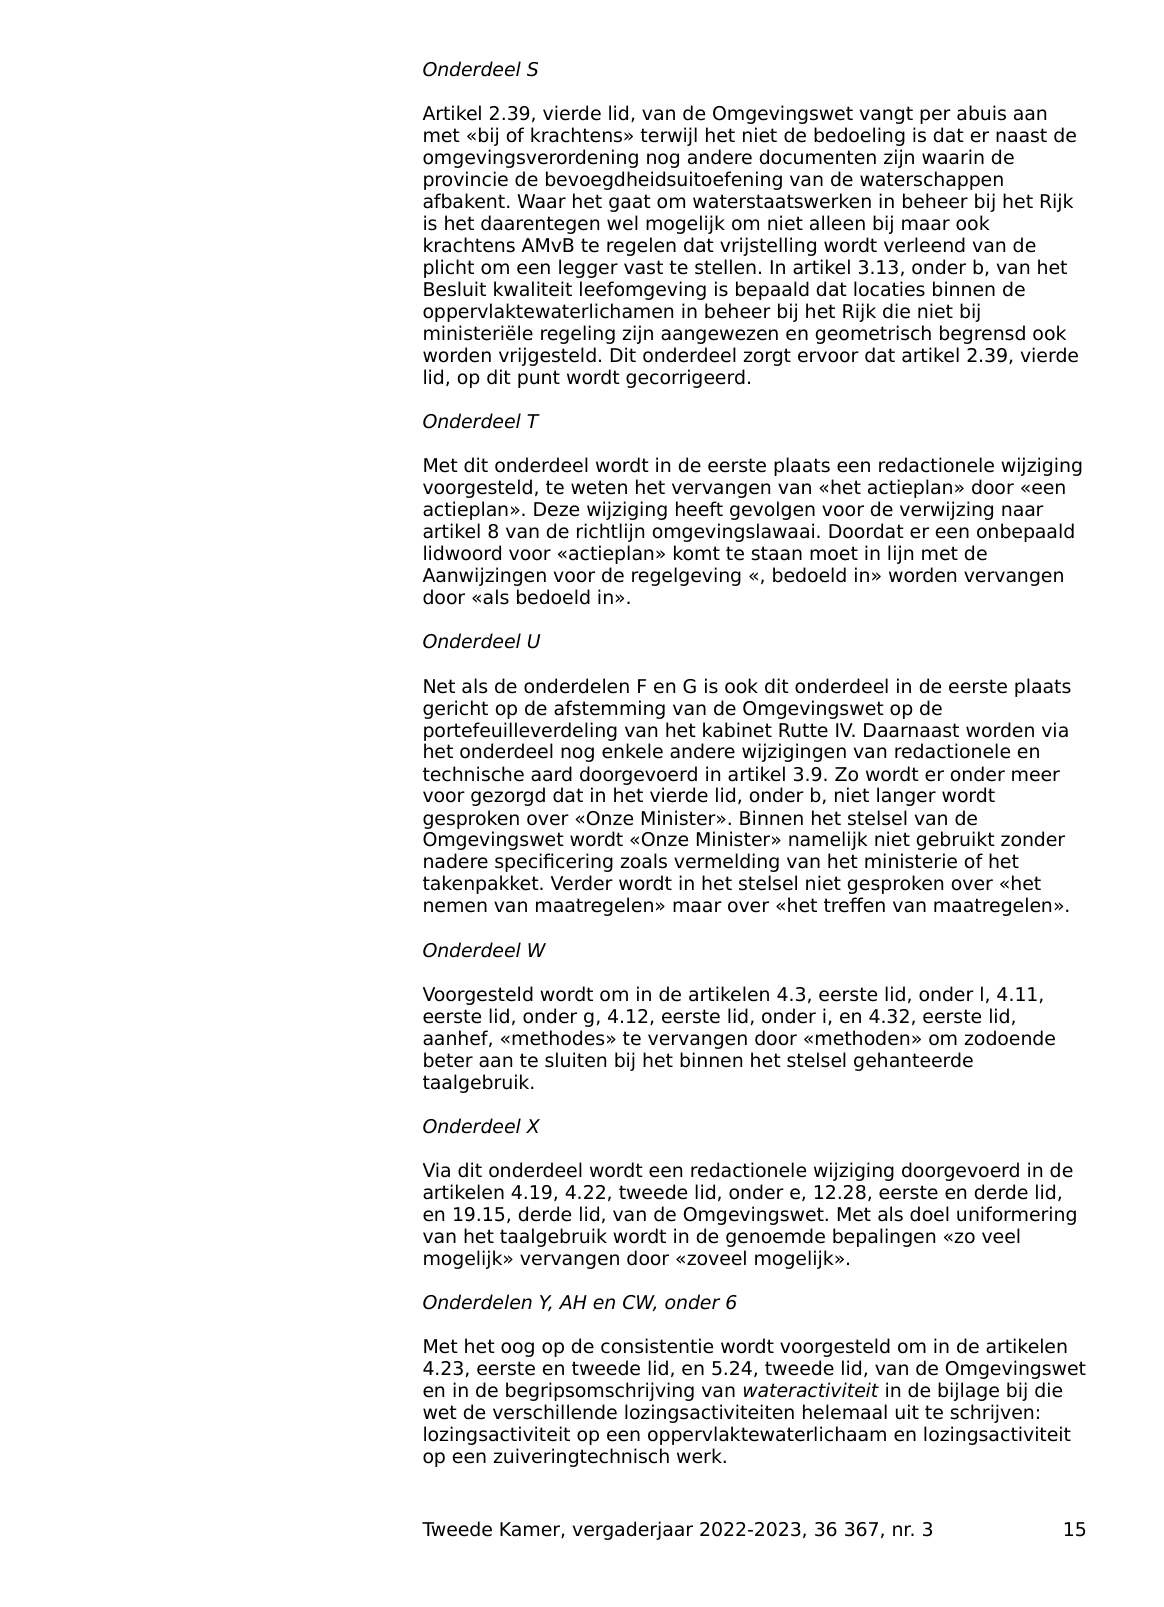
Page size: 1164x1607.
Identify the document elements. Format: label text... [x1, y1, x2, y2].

text Met dit onderdeel wordt in de eerste plaats een redactionele wijziging voorgesteld, te weten het vervangen van «het actieplan» door «een actieplan». Deze wijziging heeft gevolgen voor de verwijzing naar artikel 8 van de richtlijn omgevingslawaai. Doordat er een onbepaald lidwoord voor «actieplan» komt te staan moet in lijn met de Aanwijzingen voor de regelgeving «, bedoeld in» worden vervangen door «als bedoeld in». [422, 455, 1087, 609]
text Voorgesteld wordt om in de artikelen 4.3, eerste lid, onder l, 4.11, eerste lid, onder g, 4.12, eerste lid, onder i, en 4.32, eerste lid, aanhef, «methodes» te vervangen door «methoden» om zodoende beter aan te sluiten bij het binnen het stelsel gehanteerde taalgebruik. [422, 984, 1087, 1093]
subtitle Onderdeel T [422, 411, 1087, 433]
text Met het oog op de consistentie wordt voorgesteld om in de artikelen 4.23, eerste en tweede lid, en 5.24, tweede lid, van de Omgevingswet en in de begripsomschrijving van wateractiviteit in de bijlage bij die wet de verschillende lozingsactiviteiten helemaal uit te schrijven: lozingsactiviteit op een oppervlaktewaterlichaam en lozingsactiviteit op een zuiveringtechnisch werk. [422, 1336, 1087, 1468]
subtitle Onderdelen Y, AH en CW, onder 6 [422, 1292, 1087, 1314]
subtitle Onderdeel U [422, 631, 1087, 653]
subtitle Onderdeel S [422, 59, 1087, 81]
text Artikel 2.39, vierde lid, van de Omgevingswet vangt per abuis aan met «bij of krachtens» terwijl het niet de bedoeling is dat er naast de omgevingsverordening nog andere documenten zijn waarin de provincie de bevoegdheidsuitoefening van de waterschappen afbakent. Waar het gaat om waterstaatswerken in beheer bij het Rijk is het daarentegen wel mogelijk om niet alleen bij maar ook krachtens AMvB te regelen dat vrijstelling wordt verleend van de plicht om een legger vast te stellen. In artikel 3.13, onder b, van het Besluit kwaliteit leefomgeving is bepaald dat locaties binnen de oppervlaktewaterlichamen in beheer bij het Rijk die niet bij ministeriële regeling zijn aangewezen en geometrisch begrensd ook worden vrijgesteld. Dit onderdeel zorgt ervoor dat artikel 2.39, vierde lid, op dit punt wordt gecorrigeerd. [422, 103, 1087, 389]
text Net als de onderdelen F en G is ook dit onderdeel in de eerste plaats gericht op de afstemming van de Omgevingswet op de portefeuilleverdeling van het kabinet Rutte IV. Daarnaast worden via het onderdeel nog enkele andere wijzigingen van redactionele en technische aard doorgevoerd in artikel 3.9. Zo wordt er onder meer voor gezorgd dat in het vierde lid, onder b, niet langer wordt gesproken over «Onze Minister». Binnen het stelsel van de Omgevingswet wordt «Onze Minister» namelijk niet gebruikt zonder nadere specificering zoals vermelding van het ministerie of het takenpakket. Verder wordt in het stelsel niet gesproken over «het nemen van maatregelen» maar over «het treffen van maatregelen». [422, 676, 1087, 917]
text Via dit onderdeel wordt een redactionele wijziging doorgevoerd in de artikelen 4.19, 4.22, tweede lid, onder e, 12.28, eerste en derde lid, en 19.15, derde lid, van de Omgevingswet. Met als doel uniformering van het taalgebruik wordt in de genoemde bepalingen «zo veel mogelijk» vervangen door «zoveel mogelijk». [422, 1160, 1087, 1270]
subtitle Onderdeel X [422, 1116, 1087, 1138]
subtitle Onderdeel W [422, 939, 1087, 961]
